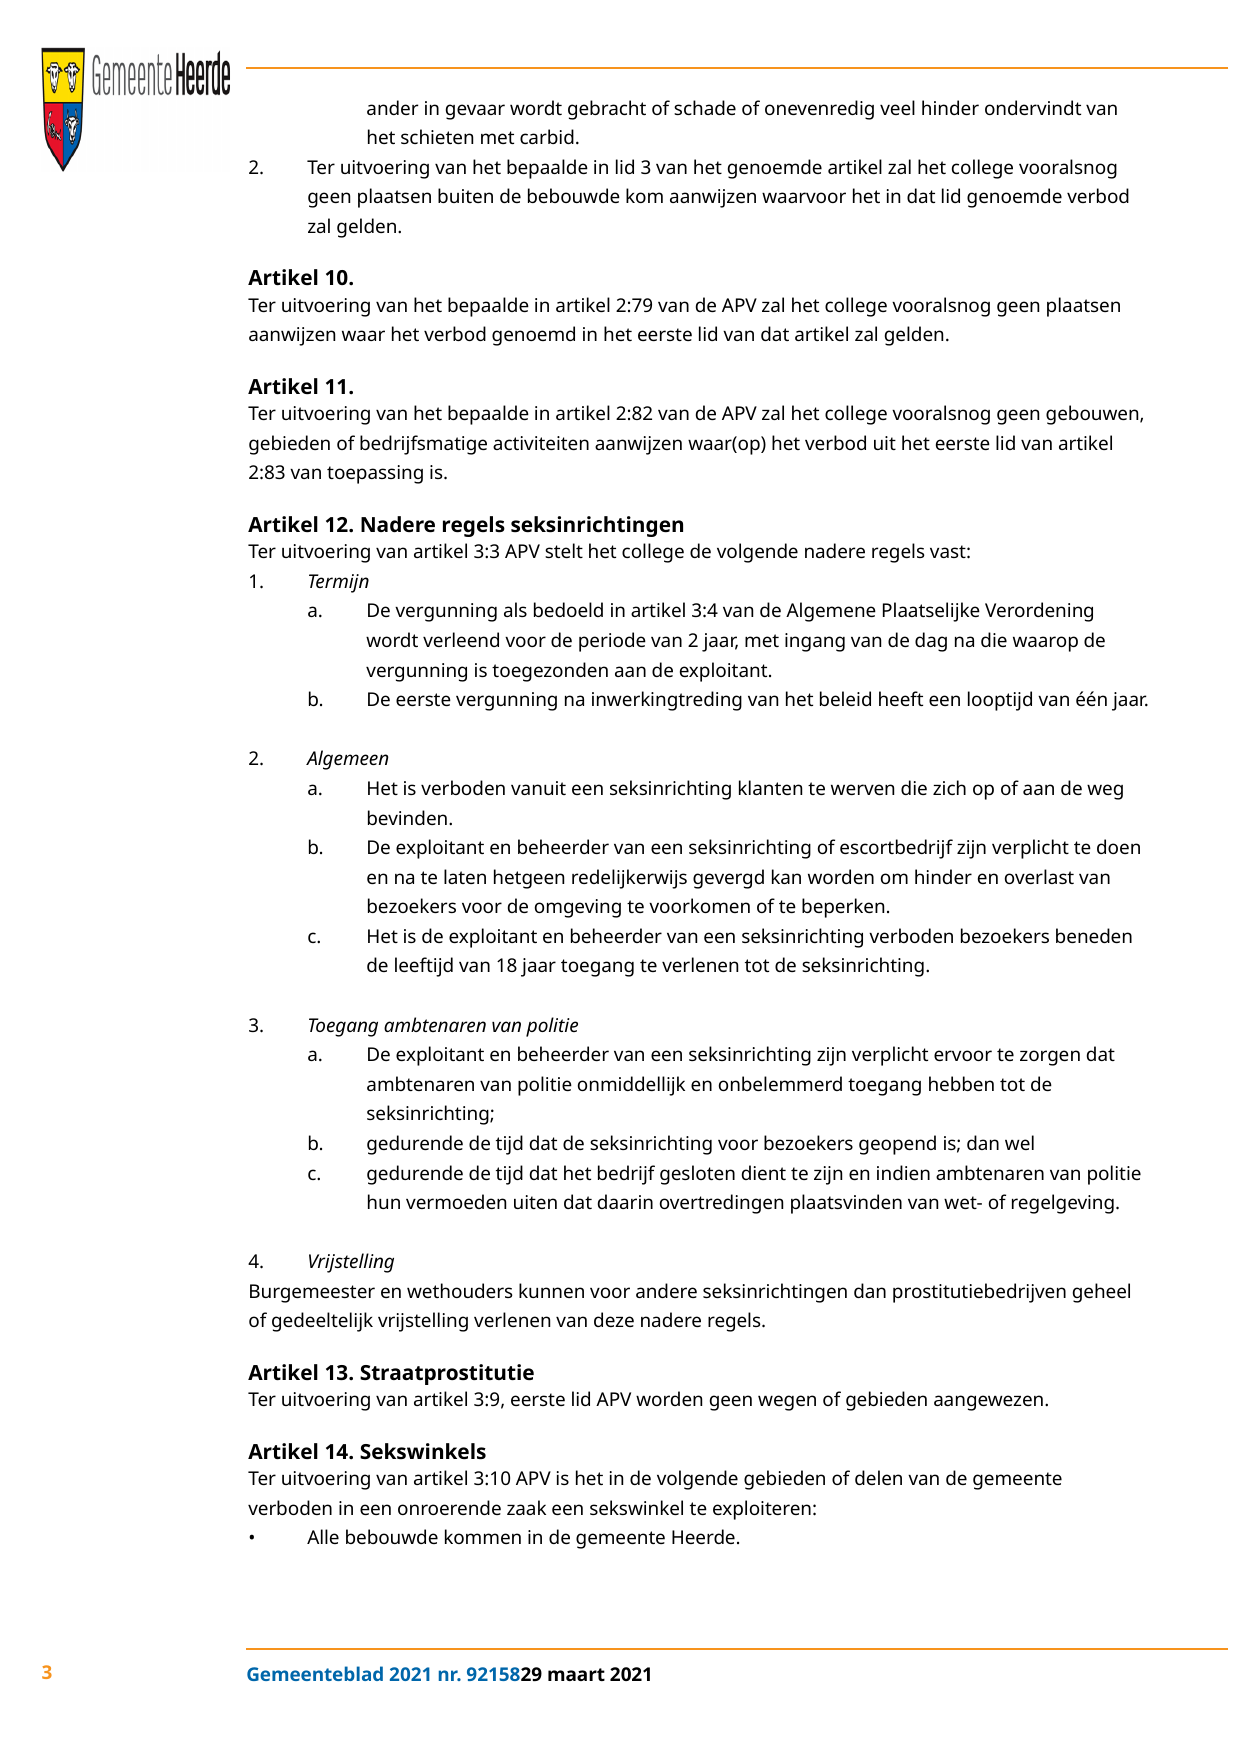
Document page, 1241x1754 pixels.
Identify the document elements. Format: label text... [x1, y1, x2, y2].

text Ter uitvoering van het bepaalde in artikel 2:79 van de APV zal het college vooralsnog geen plaatsen aanwijzen waar het verbod genoemd in het eerste lid van dat artikel zal gelden. [248, 292, 1152, 347]
text Ter uitvoering van artikel 3:3 APV stelt het college de volgende nadere regels vast: [248, 538, 1152, 564]
list Ter uitvoering van het bepaalde in lid 3 van het genoemde artikel zal het college vooralsnog geen plaatsen buiten de bebouwde kom aanwijzen waarvoor het in dat lid genoemde verbod zal gelden. [248, 154, 1152, 239]
picture [41, 47, 231, 172]
list ander in gevaar wordt gebracht of schade of onevenredig veel hinder ondervindt van het schieten met carbid. [307, 95, 1152, 150]
list gedurende de tijd dat het bedrijf gesloten dient te zijn en indien ambtenaren van politie hun vermoeden uiten dat daarin overtredingen plaatsvinden van wet- of regelgeving. [307, 1160, 1152, 1215]
list Alle bebouwde kommen in de gemeente Heerde. [248, 1524, 1152, 1550]
text Burgemeester en wethouders kunnen voor andere seksinrichtingen dan prostitutiebedrijven geheel of gedeeltelijk vrijstelling verlenen van deze nadere regels. [248, 1278, 1152, 1333]
list De exploitant en beheerder van een seksinrichting zijn verplicht ervoor te zorgen dat ambtenaren van politie onmiddellijk en onbelemmerd toegang hebben tot de seksinrichting; [307, 1041, 1152, 1126]
text Artikel 14. Sekswinkels [248, 1437, 1152, 1465]
text Ter uitvoering van het bepaalde in artikel 2:82 van de APV zal het college vooralsnog geen gebouwen, gebieden of bedrijfsmatige activiteiten aanwijzen waar(op) het verbod uit het eerste lid van artikel 2:83 van toepassing is. [248, 400, 1152, 485]
text Artikel 12. Nadere regels seksinrichtingen [248, 510, 1152, 538]
text Artikel 11. [248, 372, 1152, 400]
text Ter uitvoering van artikel 3:9, eerste lid APV worden geen wegen of gebieden aangewezen. [248, 1386, 1152, 1412]
list Algemeen [248, 746, 1152, 771]
list Het is de exploitant en beheerder van een seksinrichting verboden bezoekers beneden de leeftijd van 18 jaar toegang te verlenen tot de seksinrichting. [307, 923, 1152, 978]
list Termijn [248, 568, 1152, 594]
list gedurende de tijd dat de seksinrichting voor bezoekers geopend is; dan wel [307, 1130, 1152, 1156]
list Toegang ambtenaren van politie [248, 1012, 1152, 1037]
text Artikel 13. Straatprostitutie [248, 1358, 1152, 1386]
list Het is verboden vanuit een seksinrichting klanten te werven die zich op of aan de weg bevinden. [307, 775, 1152, 830]
list De exploitant en beheerder van een seksinrichting of escortbedrijf zijn verplicht te doen en na te laten hetgeen redelijkerwijs gevergd kan worden om hinder en overlast van bezoekers voor de omgeving te voorkomen of te beperken. [307, 834, 1152, 919]
list De vergunning als bedoeld in artikel 3:4 van de Algemene Plaatselijke Verordening wordt verleend voor de periode van 2 jaar, met ingang van de dag na die waarop de vergunning is toegezonden aan de exploitant. [307, 598, 1152, 682]
text Ter uitvoering van artikel 3:10 APV is het in de volgende gebieden of delen van de gemeente verboden in een onroerende zaak een sekswinkel te exploiteren: [248, 1465, 1152, 1521]
text Artikel 10. [248, 263, 1152, 292]
list Vrijstelling [248, 1248, 1152, 1274]
list De eerste vergunning na inwerkingtreding van het beleid heeft een looptijd van één jaar. [307, 686, 1152, 712]
